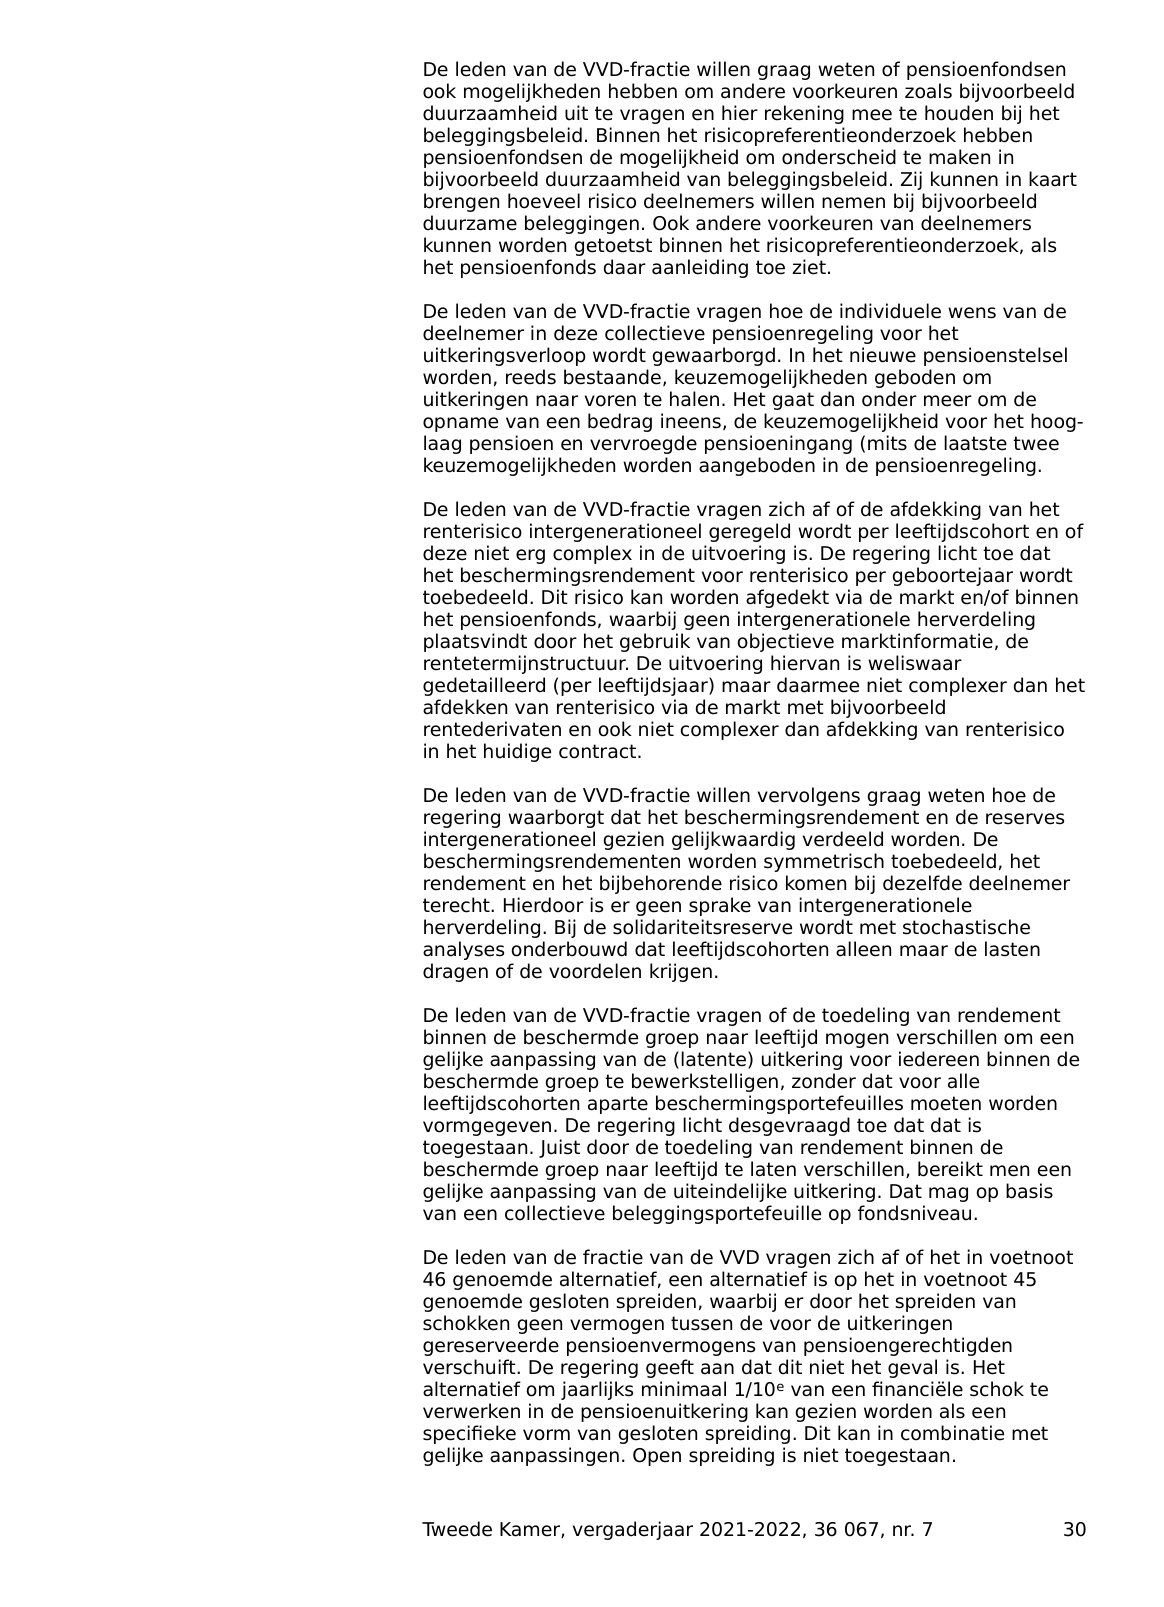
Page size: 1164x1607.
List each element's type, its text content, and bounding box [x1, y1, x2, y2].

text De leden van de VVD-fractie willen vervolgens graag weten hoe de regering waarborgt dat het beschermingsrendement en de reserves intergenerationeel gezien gelijkwaardig verdeeld worden. De beschermingsrendementen worden symmetrisch toebedeeld, het rendement en het bijbehorende risico komen bij dezelfde deelnemer terecht. Hierdoor is er geen sprake van intergenerationele herverdeling. Bij de solidariteitsreserve wordt met stochastische analyses onderbouwd dat leeftijdscohorten alleen maar de lasten dragen of de voordelen krijgen. [422, 785, 1087, 983]
text De leden van de fractie van de VVD vragen zich af of het in voetnoot 46 genoemde alternatief, een alternatief is op het in voetnoot 45 genoemde gesloten spreiden, waarbij er door het spreiden van schokken geen vermogen tussen de voor de uitkeringen gereserveerde pensioenvermogens van pensioengerechtigden verschuift. De regering geeft aan dat dit niet het geval is. Het alternatief om jaarlijks minimaal 1/10e van een financiële schok te verwerken in de pensioenuitkering kan gezien worden als een specifieke vorm van gesloten spreiding. Dit kan in combinatie met gelijke aanpassingen. Open spreiding is niet toegestaan. [422, 1247, 1087, 1467]
text De leden van de VVD-fractie vragen zich af of de afdekking van het renterisico intergenerationeel geregeld wordt per leeftijdscohort en of deze niet erg complex in de uitvoering is. De regering licht toe dat het beschermingsrendement voor renterisico per geboortejaar wordt toebedeeld. Dit risico kan worden afgedekt via de markt en/of binnen het pensioenfonds, waarbij geen intergenerationele herverdeling plaatsvindt door het gebruik van objectieve marktinformatie, de rentetermijnstructuur. De uitvoering hiervan is weliswaar gedetailleerd (per leeftijdsjaar) maar daarmee niet complexer dan het afdekken van renterisico via de markt met bijvoorbeeld rentederivaten en ook niet complexer dan afdekking van renterisico in het huidige contract. [422, 499, 1087, 763]
text De leden van de VVD-fractie vragen of de toedeling van rendement binnen de beschermde groep naar leeftijd mogen verschillen om een gelijke aanpassing van de (latente) uitkering voor iedereen binnen de beschermde groep te bewerkstelligen, zonder dat voor alle leeftijdscohorten aparte beschermingsportefeuilles moeten worden vormgegeven. De regering licht desgevraagd toe dat dat is toegestaan. Juist door de toedeling van rendement binnen de beschermde groep naar leeftijd te laten verschillen, bereikt men een gelijke aanpassing van de uiteindelijke uitkering. Dat mag op basis van een collectieve beleggingsportefeuille op fondsniveau. [422, 1005, 1087, 1225]
text De leden van de VVD-fractie vragen hoe de individuele wens van de deelnemer in deze collectieve pensioenregeling voor het uitkeringsverloop wordt gewaarborgd. In het nieuwe pensioenstelsel worden, reeds bestaande, keuzemogelijkheden geboden om uitkeringen naar voren te halen. Het gaat dan onder meer om de opname van een bedrag ineens, de keuzemogelijkheid voor het hoog-laag pensioen en vervroegde pensioeningang (mits de laatste twee keuzemogelijkheden worden aangeboden in de pensioenregeling. [422, 301, 1087, 477]
text De leden van de VVD-fractie willen graag weten of pensioenfondsen ook mogelijkheden hebben om andere voorkeuren zoals bijvoorbeeld duurzaamheid uit te vragen en hier rekening mee te houden bij het beleggingsbeleid. Binnen het risicopreferentieonderzoek hebben pensioenfondsen de mogelijkheid om onderscheid te maken in bijvoorbeeld duurzaamheid van beleggingsbeleid. Zij kunnen in kaart brengen hoeveel risico deelnemers willen nemen bij bijvoorbeeld duurzame beleggingen. Ook andere voorkeuren van deelnemers kunnen worden getoetst binnen het risicopreferentieonderzoek, als het pensioenfonds daar aanleiding toe ziet. [422, 59, 1087, 279]
